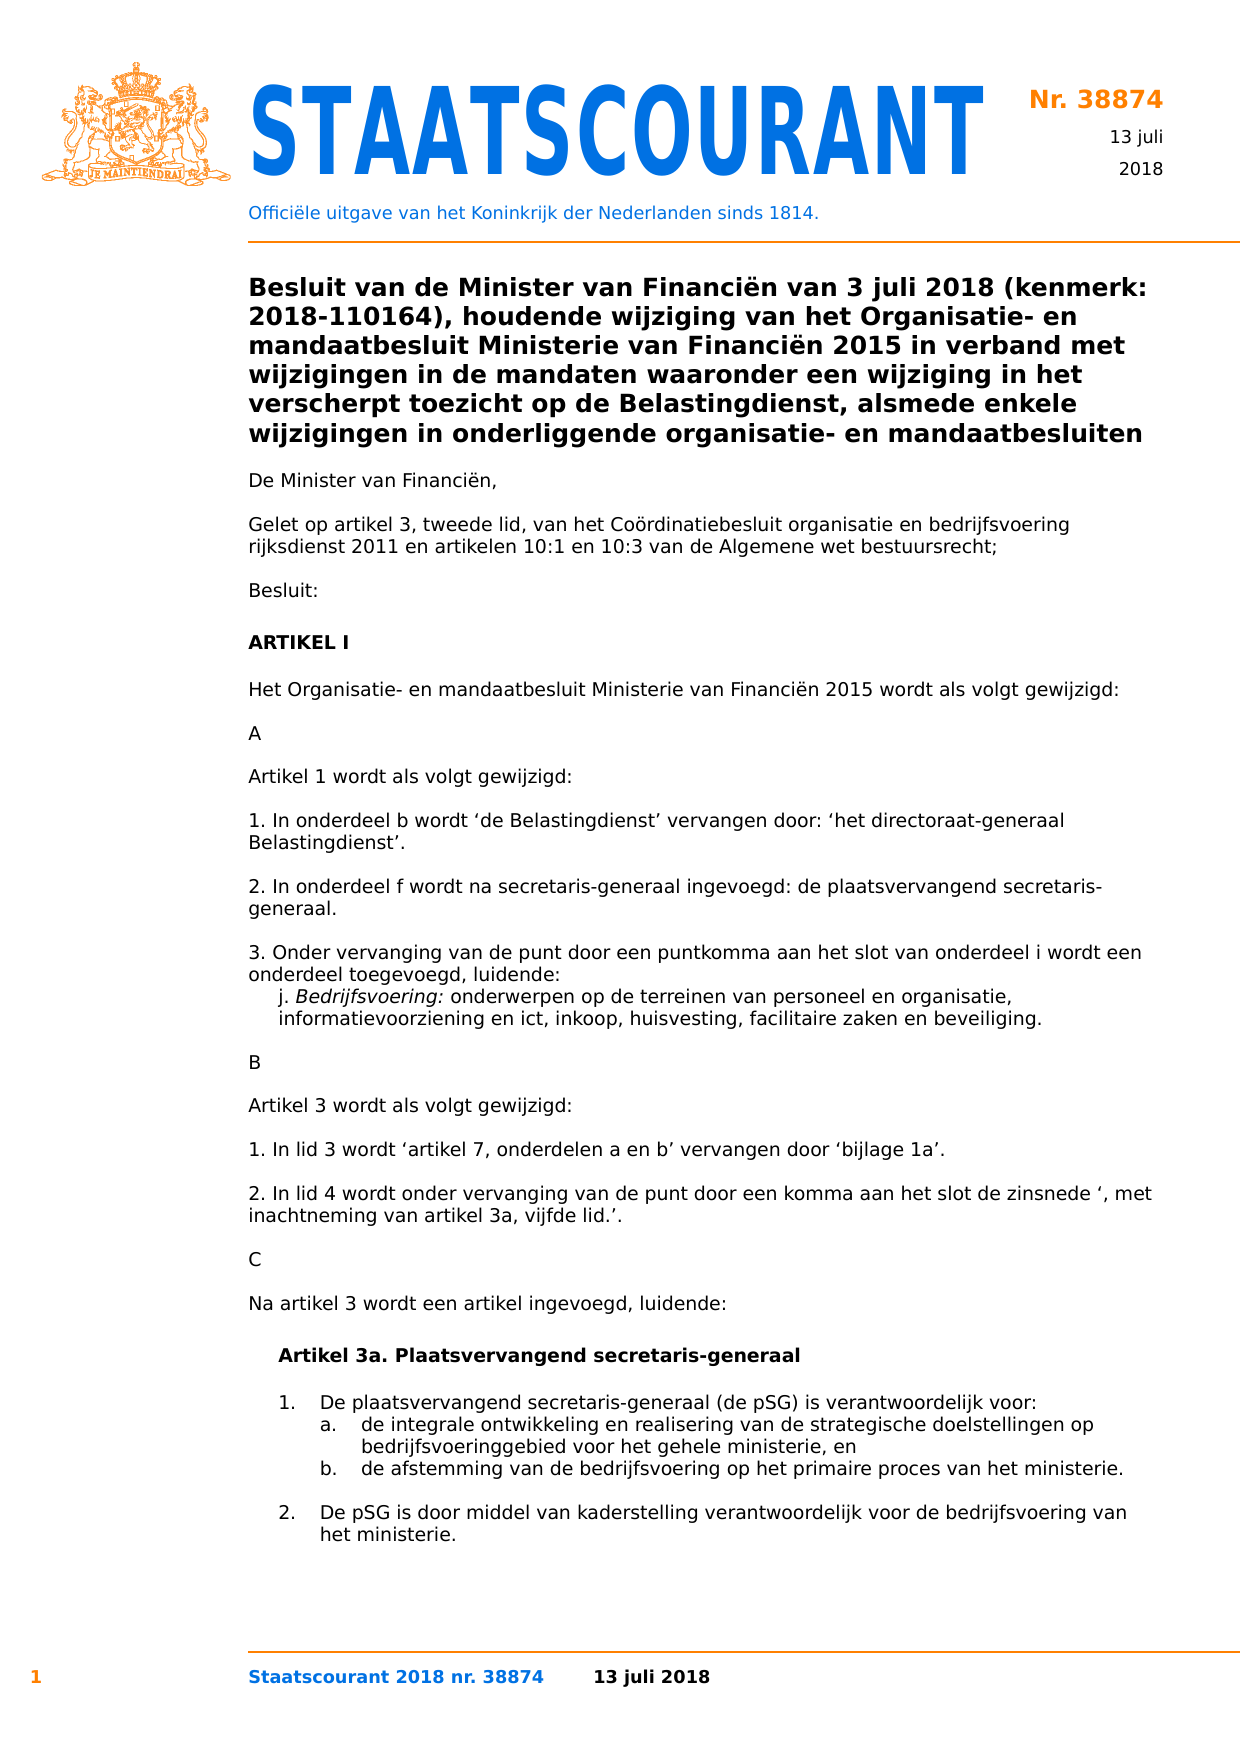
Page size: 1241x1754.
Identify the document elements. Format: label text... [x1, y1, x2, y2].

text Het Organisatie- en mandaatbesluit Ministerie van Financiën 2015 wordt als volgt gewijzigd: [248, 678, 1163, 701]
table_header STAATSCOURANT [248, 62, 998, 203]
text A [248, 722, 1163, 744]
text C [248, 1249, 1163, 1271]
text 3. Onder vervanging van de punt door een puntkomma aan het slot van onderdeel i wordt een onderdeel toegevoegd, luidende: [248, 942, 1163, 986]
text 1. In onderdeel b wordt ‘de Belastingdienst’ vervangen door: ‘het directoraat-generaal Belastingdienst’. [248, 810, 1163, 854]
text Artikel 1 wordt als volgt gewijzigd: [248, 766, 1163, 788]
table_header [25, 62, 248, 241]
text De Minister van Financiën, [248, 470, 1163, 492]
text 1. De plaatsvervangend secretaris-generaal (de pSG) is verantwoordelijk voor: [278, 1392, 1163, 1414]
text Gelet op artikel 3, tweede lid, van het Coördinatiebesluit organisatie en bedrijfsvoering rijksdienst 2011 en artikelen 10:1 en 10:3 van de Algemene wet bestuursrecht; [248, 514, 1163, 558]
text 2. De pSG is door middel van kaderstelling verantwoordelijk voor de bedrijfsvoering van het ministerie. [278, 1502, 1163, 1546]
text B [248, 1052, 1163, 1073]
text Na artikel 3 wordt een artikel ingevoegd, luidende: [248, 1293, 1163, 1315]
text b. de afstemming van de bedrijfsvoering op het primaire proces van het ministerie. [319, 1458, 1163, 1480]
text 2. In onderdeel f wordt na secretaris-generaal ingevoegd: de plaatsvervangend secretaris-generaal. [248, 876, 1163, 920]
text 2. In lid 4 wordt onder vervanging van de punt door een komma aan het slot de zinsnede ‘, met inachtneming van artikel 3a, vijfde lid.’. [248, 1183, 1163, 1227]
text 1. In lid 3 wordt ‘artikel 7, onderdelen a en b’ vervangen door ‘bijlage 1a’. [248, 1139, 1163, 1161]
text Besluit: [248, 579, 1163, 602]
subtitle ARTIKEL I [248, 632, 1163, 653]
table_cell 2018 [998, 153, 1240, 203]
picture [41, 62, 231, 186]
text a. de integrale ontwikkeling en realisering van de strategische doelstellingen op bedrijfsvoeringgebied voor het gehele ministerie, en [319, 1414, 1163, 1458]
text j. Bedrijfsvoering: onderwerpen op de terreinen van personeel en organisatie, informatievoorziening en ict, inkoop, huisvesting, facilitaire zaken en beveiliging. [278, 986, 1163, 1030]
table_header Nr. 38874 [998, 62, 1240, 121]
subtitle Besluit van de Minister van Financiën van 3 juli 2018 (kenmerk: 2018-110164), houdende wijziging van het Organisatie- en mandaatbesluit Ministerie van Financiën 2015 in verband met wijzigingen in de mandaten waaronder een wijziging in het verscherpt toezicht op de Belastingdienst, alsmede enkele wijzigingen in onderliggende organisatie- en mandaatbesluiten [248, 273, 1163, 448]
table_cell Officiële uitgave van het Koninkrijk der Nederlanden sinds 1814. [248, 203, 1240, 241]
text Artikel 3 wordt als volgt gewijzigd: [248, 1095, 1163, 1117]
subtitle Artikel 3a. Plaatsvervangend secretaris-generaal [278, 1345, 1163, 1367]
table_cell 13 juli [998, 121, 1240, 153]
